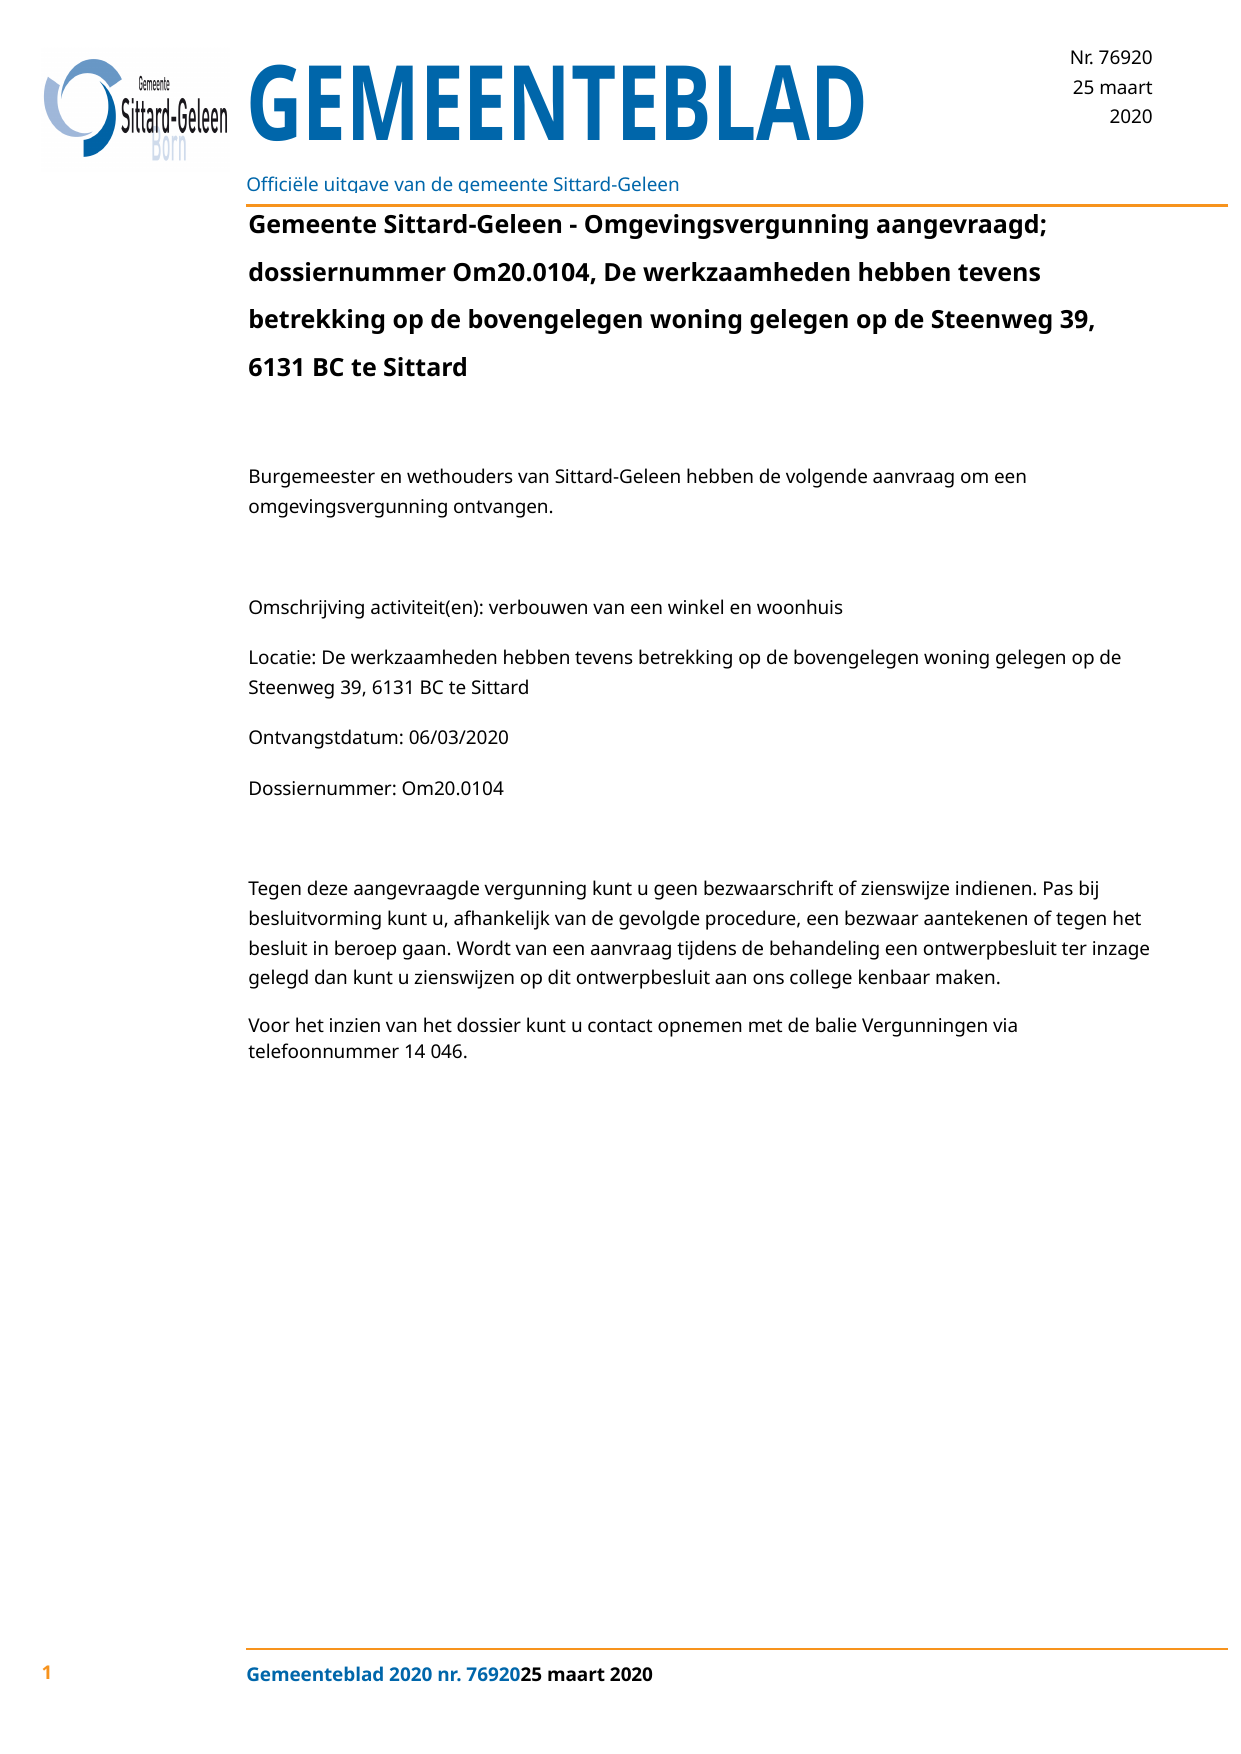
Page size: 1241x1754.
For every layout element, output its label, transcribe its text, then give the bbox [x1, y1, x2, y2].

text Omschrijving activiteit(en): verbouwen van een winkel en woonhuis [248, 594, 1152, 620]
text Gemeente Sittard-Geleen - Omgevingsvergunning aangevraagd; dossiernummer Om20.0104, De werkzaamheden hebben tevens betrekking op de bovengelegen woning gelegen op de Steenweg 39, 6131 BC te Sittard [248, 207, 1152, 384]
text Tegen deze aangevraagde vergunning kunt u geen bezwaarschrift of zienswijze indienen. Pas bij besluitvorming kunt u, afhankelijk van de gevolgde procedure, een bezwaar aantekenen of tegen het besluit in beroep gaan. Wordt van een aanvraag tijdens de behandeling een ontwerpbesluit ter inzage gelegd dan kunt u zienswijzen op dit ontwerpbesluit aan ons college kenbaar maken. [248, 876, 1152, 990]
text Dossiernummer: Om20.0104 [248, 775, 1152, 801]
text Locatie: De werkzaamheden hebben tevens betrekking op de bovengelegen woning gelegen op de Steenweg 39, 6131 BC te Sittard [248, 644, 1152, 700]
picture [41, 47, 231, 172]
text Ontvangstdatum: 06/03/2020 [248, 724, 1152, 750]
text Burgemeester en wethouders van Sittard-Geleen hebben de volgende aanvraag om een omgevingsvergunning ontvangen. [248, 463, 1152, 519]
text Voor het inzien van het dossier kunt u contact opnemen met de balie Vergunningen via telefoonnummer 14 046. [248, 1012, 1152, 1064]
